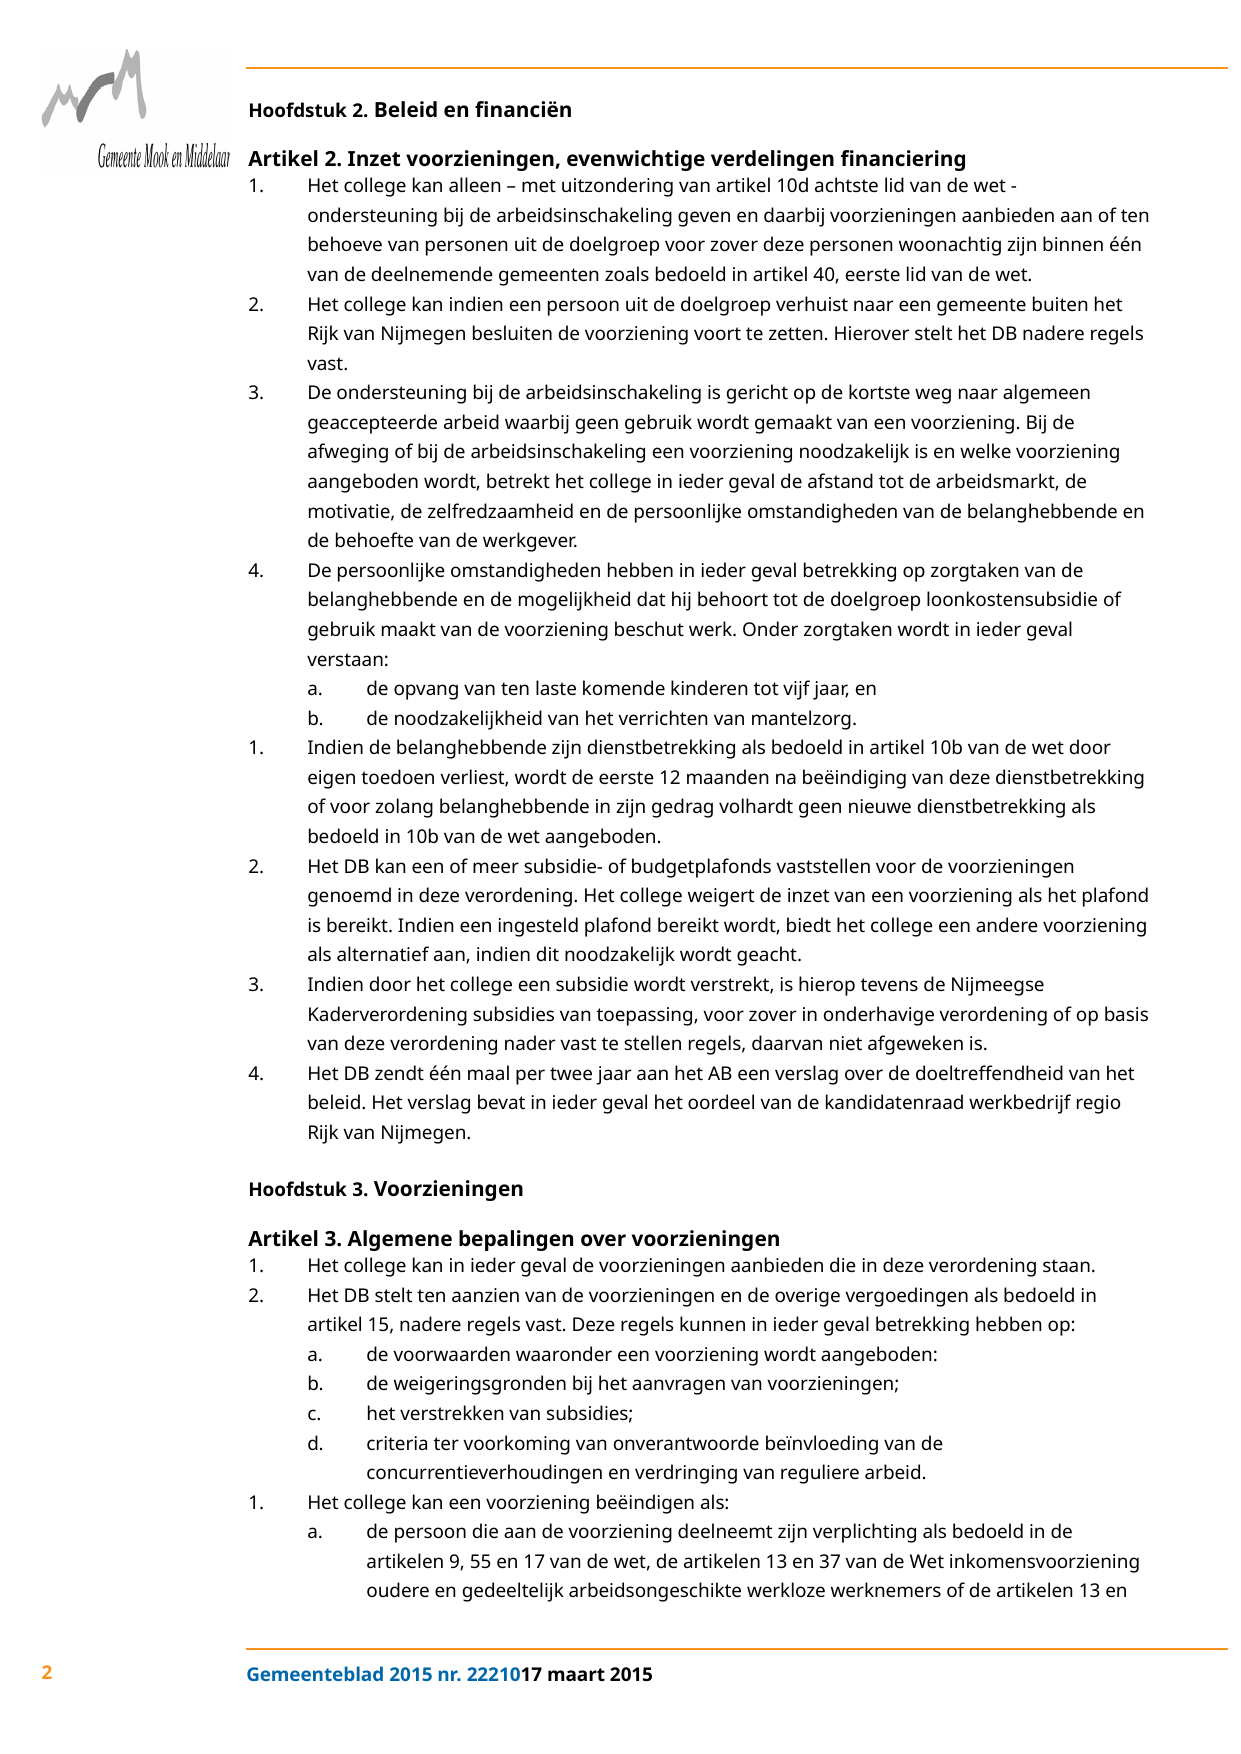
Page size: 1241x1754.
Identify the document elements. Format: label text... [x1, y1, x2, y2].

list Indien door het college een subsidie wordt verstrekt, is hierop tevens de Nijmeegse Kaderverordening subsidies van toepassing, voor zover in onderhavige verordening of op basis van deze verordening nader vast te stellen regels, daarvan niet afgeweken is. [248, 971, 1152, 1056]
list De ondersteuning bij de arbeidsinschakeling is gericht op de kortste weg naar algemeen geaccepteerde arbeid waarbij geen gebruik wordt gemaakt van een voorziening. Bij de afweging of bij de arbeidsinschakeling een voorziening noodzakelijk is en welke voorziening aangeboden wordt, betrekt het college in ieder geval de afstand tot de arbeidsmarkt, de motivatie, de zelfredzaamheid en de persoonlijke omstandigheden van de belanghebbende en de behoefte van de werkgever. [248, 379, 1152, 553]
list de weigeringsgronden bij het aanvragen van voorzieningen; [307, 1371, 1152, 1396]
list de voorwaarden waaronder een voorziening wordt aangeboden: [307, 1341, 1152, 1367]
list Het college kan indien een persoon uit de doelgroep verhuist naar een gemeente buiten het Rijk van Nijmegen besluiten de voorziening voort te zetten. Hierover stelt het DB nadere regels vast. [248, 291, 1152, 376]
list De persoonlijke omstandigheden hebben in ieder geval betrekking op zorgtaken van de belanghebbende en de mogelijkheid dat hij behoort tot de doelgroep loonkostensubsidie of gebruik maakt van de voorziening beschut werk. Onder zorgtaken wordt in ieder geval verstaan: [248, 557, 1152, 672]
list Het DB kan een of meer subsidie- of budgetplafonds vaststellen voor de voorzieningen genoemd in deze verordening. Het college weigert de inzet van een voorziening als het plafond is bereikt. Indien een ingesteld plafond bereikt wordt, biedt het college een andere voorziening als alternatief aan, indien dit noodzakelijk wordt geacht. [248, 853, 1152, 967]
list de noodzakelijkheid van het verrichten van mantelzorg. [307, 705, 1152, 731]
text Artikel 2. Inzet voorzieningen, evenwichtige verdelingen financiering [248, 144, 1152, 172]
list criteria ter voorkoming van onverantwoorde beïnvloeding van de concurrentieverhoudingen en verdringing van reguliere arbeid. [307, 1430, 1152, 1485]
text Artikel 3. Algemene bepalingen over voorzieningen [248, 1224, 1152, 1252]
text Hoofdstuk 3. Voorzieningen [248, 1174, 1152, 1203]
list Het college kan een voorziening beëindigen als: [248, 1489, 1152, 1514]
list de persoon die aan de voorziening deelneemt zijn verplichting als bedoeld in de artikelen 9, 55 en 17 van de wet, de artikelen 13 en 37 van de Wet inkomensvoorziening oudere en gedeeltelijk arbeidsongeschikte werkloze werknemers of de artikelen 13 en [307, 1518, 1152, 1603]
list het verstrekken van subsidies; [307, 1400, 1152, 1426]
text Hoofdstuk 2. Beleid en financiën [248, 95, 1152, 123]
list Het college kan alleen – met uitzondering van artikel 10d achtste lid van de wet - ondersteuning bij de arbeidsinschakeling geven en daarbij voorzieningen aanbieden aan of ten behoeve van personen uit de doelgroep voor zover deze personen woonachtig zijn binnen één van de deelnemende gemeenten zoals bedoeld in artikel 40, eerste lid van de wet. [248, 172, 1152, 287]
list Het DB zendt één maal per twee jaar aan het AB een verslag over de doeltreffendheid van het beleid. Het verslag bevat in ieder geval het oordeel van de kandidatenraad werkbedrijf regio Rijk van Nijmegen. [248, 1060, 1152, 1145]
list Het college kan in ieder geval de voorzieningen aanbieden die in deze verordening staan. [248, 1252, 1152, 1278]
picture [41, 47, 231, 172]
list Indien de belanghebbende zijn dienstbetrekking als bedoeld in artikel 10b van de wet door eigen toedoen verliest, wordt de eerste 12 maanden na beëindiging van deze dienstbetrekking of voor zolang belanghebbende in zijn gedrag volhardt geen nieuwe dienstbetrekking als bedoeld in 10b van de wet aangeboden. [248, 734, 1152, 849]
list Het DB stelt ten aanzien van de voorzieningen en de overige vergoedingen als bedoeld in artikel 15, nadere regels vast. Deze regels kunnen in ieder geval betrekking hebben op: [248, 1282, 1152, 1337]
list de opvang van ten laste komende kinderen tot vijf jaar, en [307, 675, 1152, 701]
